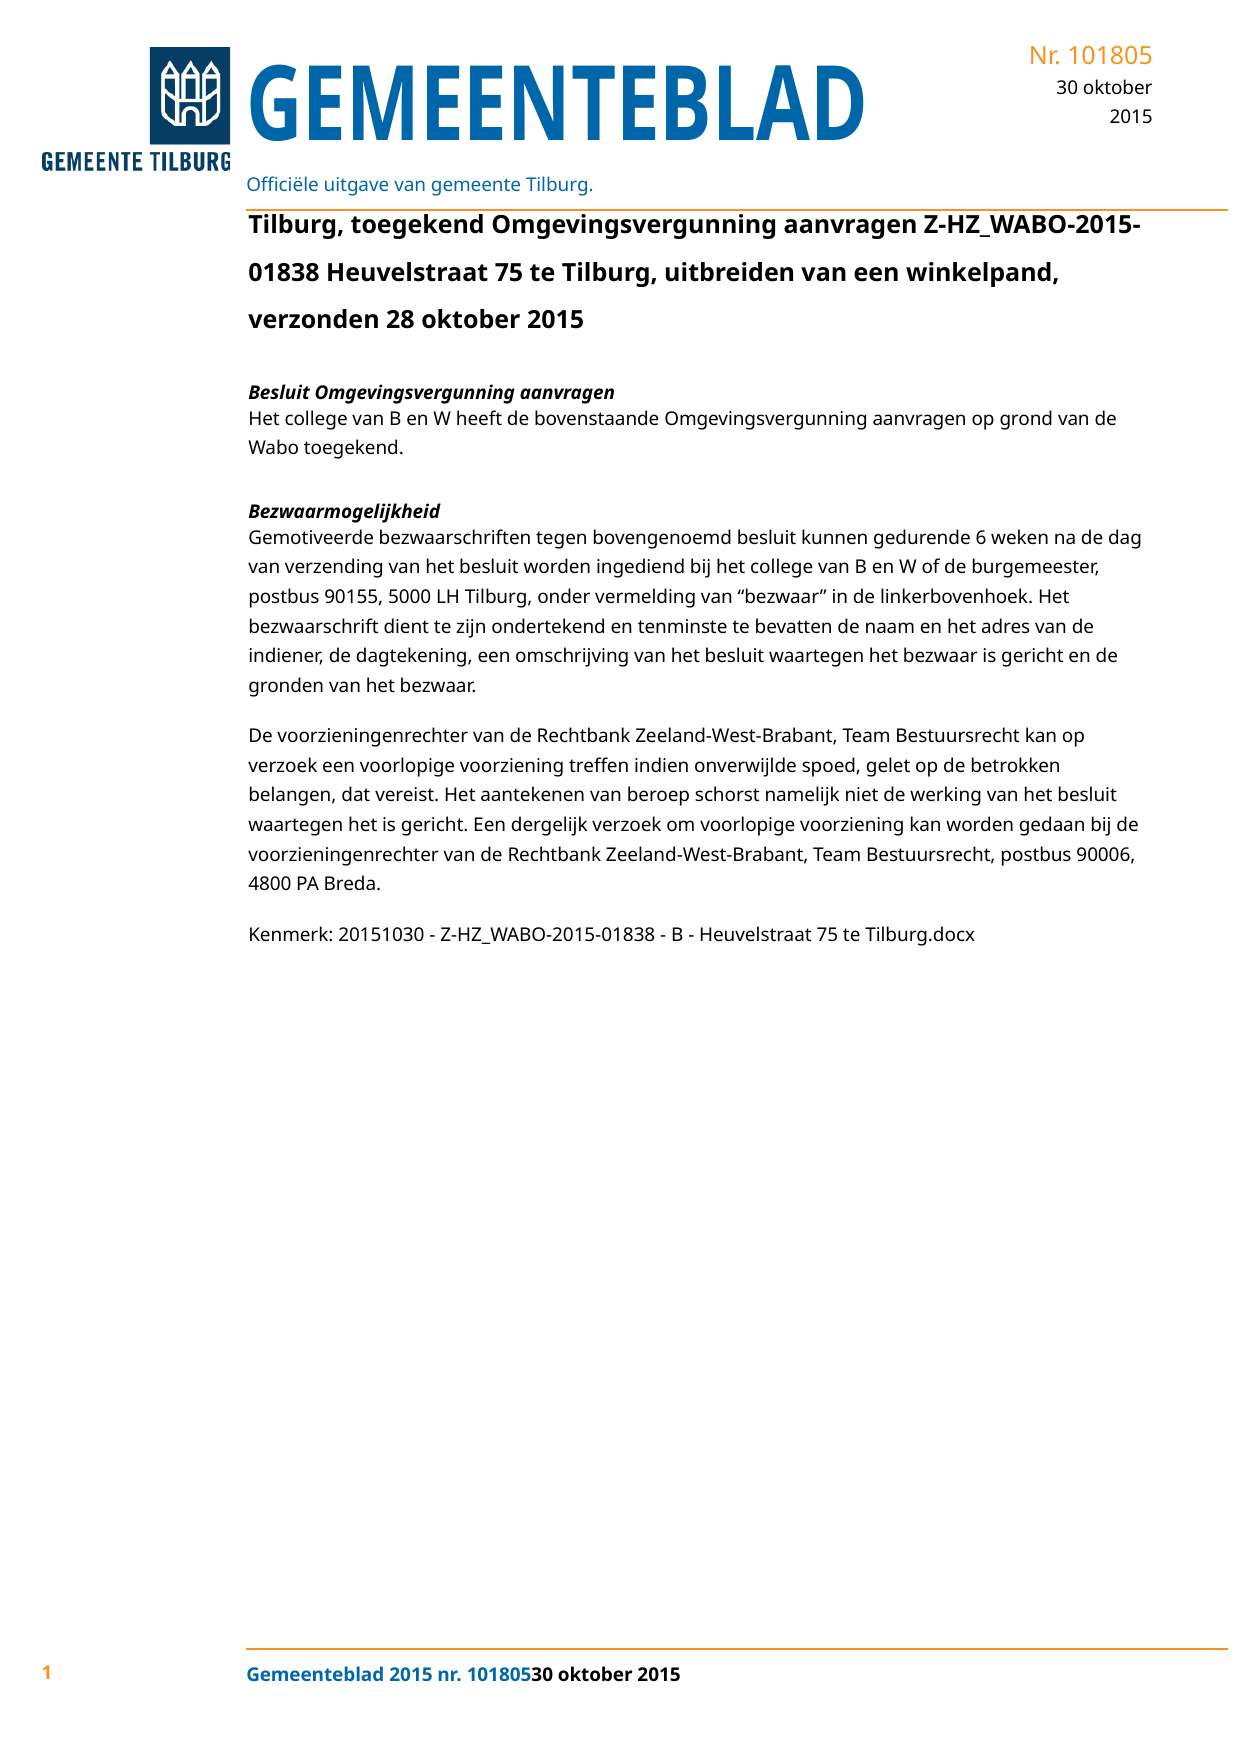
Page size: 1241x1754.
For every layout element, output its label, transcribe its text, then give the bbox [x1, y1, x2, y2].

text De voorzieningenrechter van de Rechtbank Zeeland-West-Brabant, Team Bestuursrecht kan op verzoek een voorlopige voorziening treffen indien onverwijlde spoed, gelet op de betrokken belangen, dat vereist. Het aantekenen van beroep schorst namelijk niet de werking van het besluit waartegen het is gericht. Een dergelijk verzoek om voorlopige voorziening kan worden gedaan bij de voorzieningenrechter van de Rechtbank Zeeland-West-Brabant, Team Bestuursrecht, postbus 90006, 4800 PA Breda. [248, 722, 1152, 896]
picture [41, 47, 231, 172]
text Besluit Omgevingsvergunning aanvragen [248, 379, 1152, 405]
text Bezwaarmogelijkheid [248, 498, 1152, 524]
text Het college van B en W heeft de bovenstaande Omgevingsvergunning aanvragen op grond van de Wabo toegekend. [248, 405, 1152, 460]
text Tilburg, toegekend Omgevingsvergunning aanvragen Z-HZ_WABO-2015-01838 Heuvelstraat 75 te Tilburg, uitbreiden van een winkelpand, verzonden 28 oktober 2015 [248, 211, 1152, 336]
text Gemotiveerde bezwaarschriften tegen bovengenoemd besluit kunnen gedurende 6 weken na de dag van verzending van het besluit worden ingediend bij het college van B en W of de burgemeester, postbus 90155, 5000 LH Tilburg, onder vermelding van “bezwaar” in de linkerbovenhoek. Het bezwaarschrift dient te zijn ondertekend en tenminste te bevatten de naam en het adres van de indiener, de dagtekening, een omschrijving van het besluit waartegen het bezwaar is gericht en de gronden van het bezwaar. [248, 524, 1152, 698]
text Kenmerk: 20151030 - Z-HZ_WABO-2015-01838 - B - Heuvelstraat 75 te Tilburg.docx [248, 921, 1152, 946]
